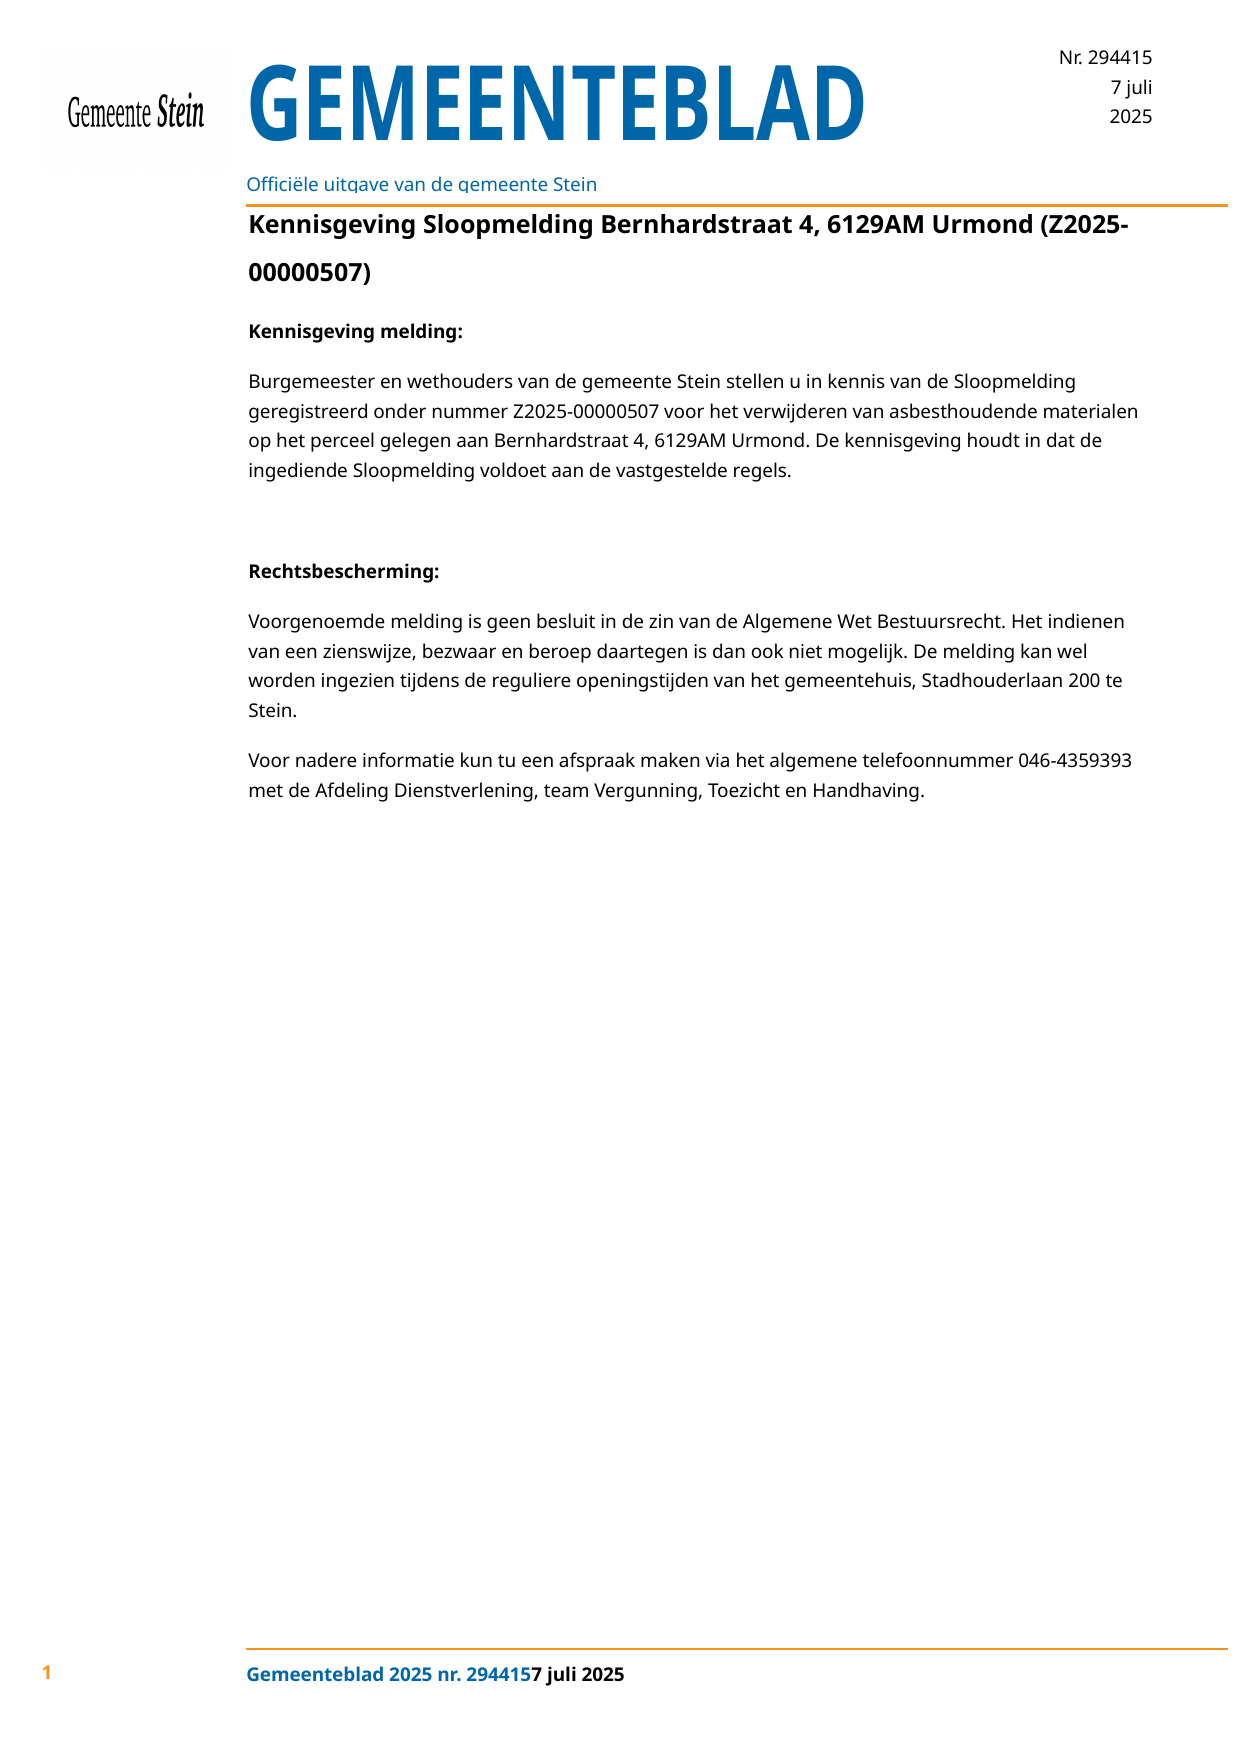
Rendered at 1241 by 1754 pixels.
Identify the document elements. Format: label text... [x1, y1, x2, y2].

text Kennisgeving melding: [248, 318, 1152, 344]
text Burgemeester en wethouders van de gemeente Stein stellen u in kennis van de Sloopmelding geregistreerd onder nummer Z2025-00000507 voor het verwijderen van asbesthoudende materialen op het perceel gelegen aan Bernhardstraat 4, 6129AM Urmond. De kennisgeving houdt in dat de ingediende Sloopmelding voldoet aan de vastgestelde regels. [248, 368, 1152, 483]
text Kennisgeving Sloopmelding Bernhardstraat 4, 6129AM Urmond (Z2025-00000507) [248, 207, 1152, 288]
text Voor nadere informatie kun tu een afspraak maken via het algemene telefoonnummer 046-4359393 met de Afdeling Dienstverlening, team Vergunning, Toezicht en Handhaving. [248, 747, 1152, 803]
picture [41, 47, 231, 172]
text Rechtsbescherming: [248, 558, 1152, 584]
text Voorgenoemde melding is geen besluit in de zin van de Algemene Wet Bestuursrecht. Het indienen van een zienswijze, bezwaar en beroep daartegen is dan ook niet mogelijk. De melding kan wel worden ingezien tijdens de reguliere openingstijden van het gemeentehuis, Stadhouderlaan 200 te Stein. [248, 608, 1152, 723]
